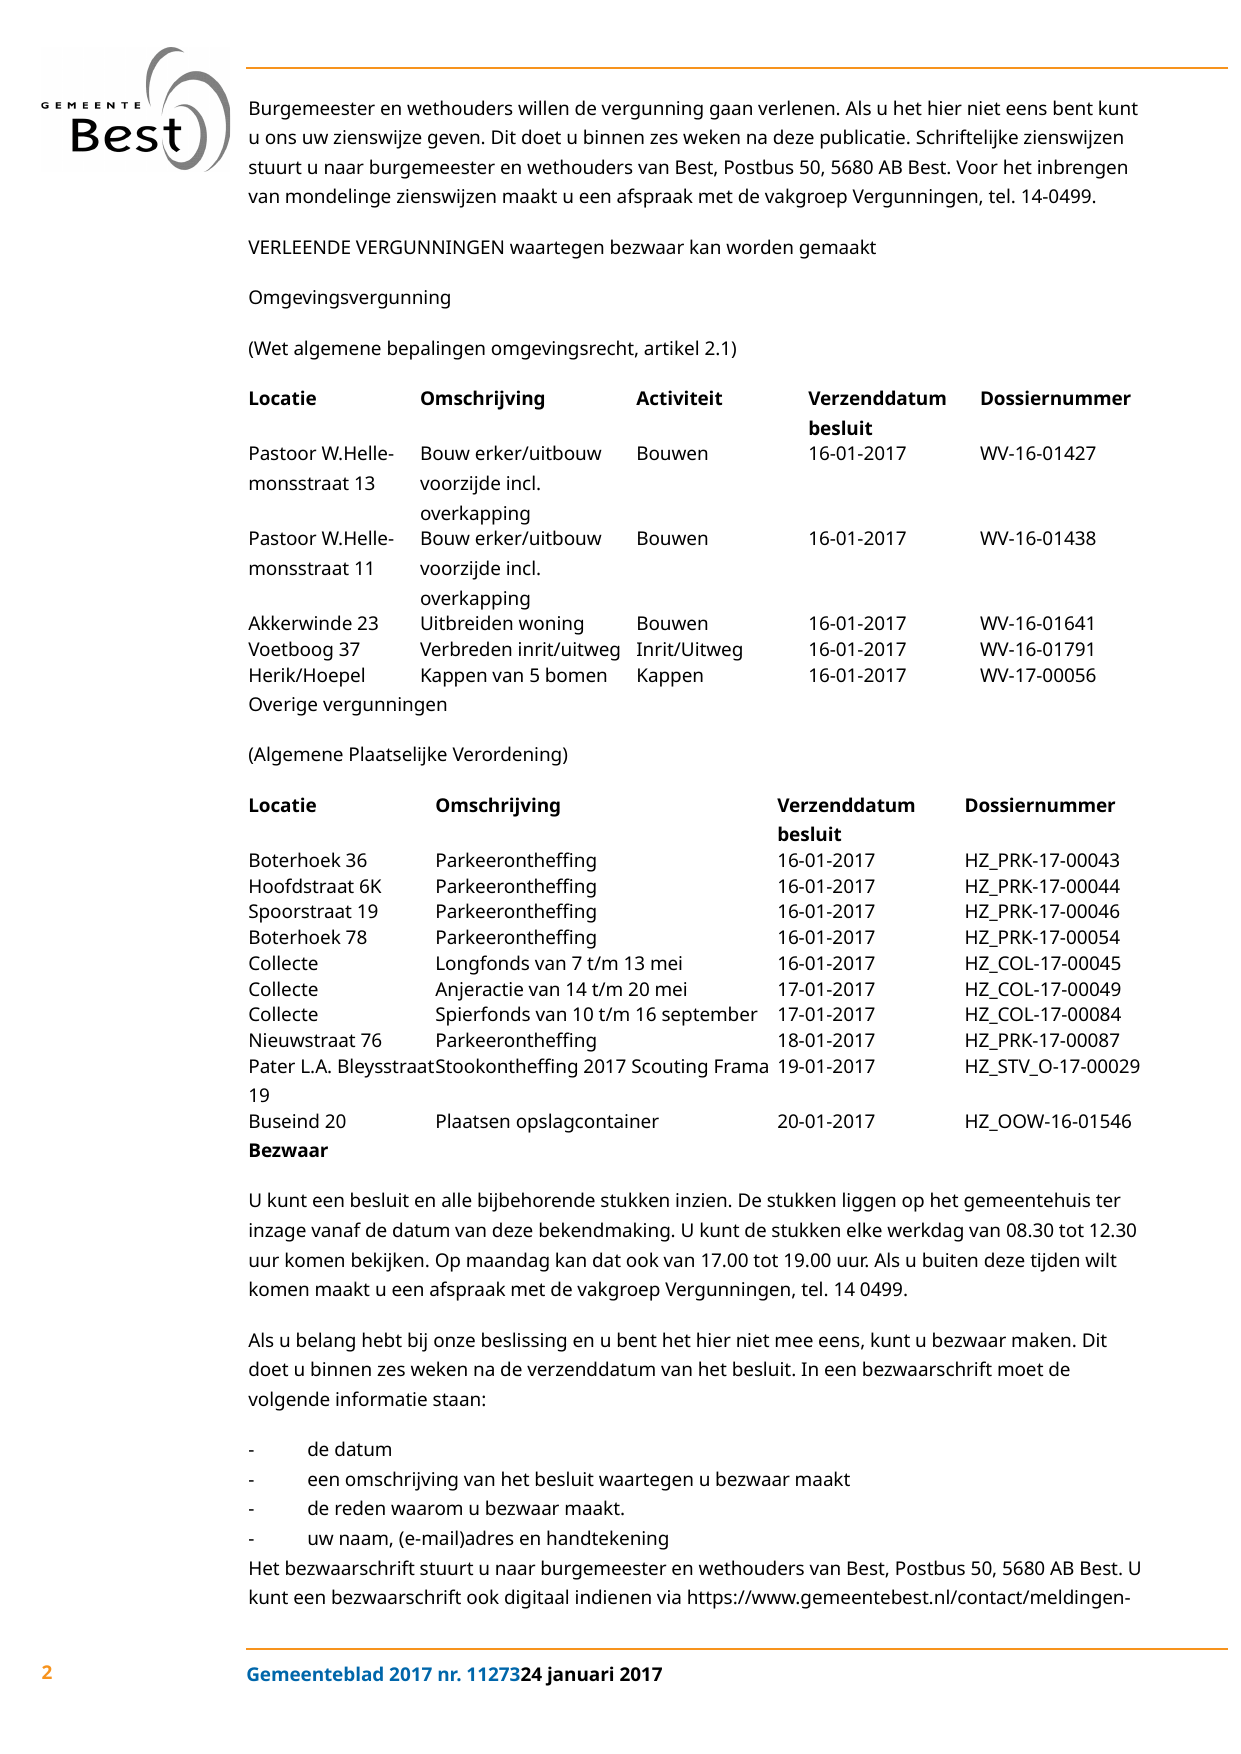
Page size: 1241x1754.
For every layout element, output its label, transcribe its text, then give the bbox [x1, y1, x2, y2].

table_cell HZ_COL-17-00084 [964, 1001, 1152, 1027]
table_cell HZ_COL-17-00049 [964, 976, 1152, 1001]
table_cell Buseind 20 [248, 1108, 435, 1134]
text U kunt een besluit en alle bijbehorende stukken inzien. De stukken liggen op het gemeentehuis ter inzage vanaf de datum van deze bekendmaking. U kunt de stukken elke werkdag van 08.30 tot 12.30 uur komen bekijken. Op maandag kan dat ook van 17.00 tot 19.00 uur. Als u buiten deze tijden wilt komen maakt u een afspraak met de vakgroep Vergunningen, tel. 14 0499. [248, 1188, 1152, 1302]
table_header Omschrijving [420, 385, 636, 441]
table_cell Uitbreiden woning [420, 610, 636, 636]
table_cell Spoorstraat 19 [248, 899, 435, 924]
table_header Locatie [248, 792, 435, 847]
table_cell Parkeerontheffing [435, 899, 777, 924]
table_cell 16-01-2017 [777, 924, 964, 950]
table_cell Verbreden inrit/uitweg [420, 636, 636, 662]
text Als u belang hebt bij onze beslissing en u bent het hier niet mee eens, kunt u bezwaar maken. Dit doet u binnen zes weken na de verzenddatum van het besluit. In een bezwaarschrift moet de volgende informatie staan: [248, 1327, 1152, 1412]
table_cell 20-01-2017 [777, 1108, 964, 1134]
table_cell HZ_COL-17-00045 [964, 950, 1152, 976]
table_cell HZ_PRK-17-00054 [964, 924, 1152, 950]
table_cell Kappen [636, 662, 808, 688]
table_cell 19-01-2017 [777, 1053, 964, 1108]
table_cell Pater L.A. Bleysstraat 19 [248, 1053, 435, 1108]
table_cell Plaatsen opslagcontainer [435, 1108, 777, 1134]
table_cell 16-01-2017 [777, 873, 964, 898]
table_cell 16-01-2017 [808, 610, 980, 636]
text Bezwaar [248, 1137, 1152, 1163]
table_header Dossiernummer [980, 385, 1152, 441]
table_cell WV-16-01438 [980, 526, 1152, 610]
table_cell HZ_PRK-17-00043 [964, 847, 1152, 873]
table_cell Anjeractie van 14 t/m 20 mei [435, 976, 777, 1001]
text VERLEENDE VERGUNNINGEN waartegen bezwaar kan worden gemaakt [248, 234, 1152, 260]
table_cell HZ_PRK-17-00044 [964, 873, 1152, 898]
table_cell Voetboog 37 [248, 636, 420, 662]
table_cell Bouw erker/uitbouw voorzijde incl. overkapping [420, 441, 636, 526]
table_header Locatie [248, 385, 420, 441]
text Omgevingsvergunning [248, 284, 1152, 310]
table_cell Hoofdstraat 6K [248, 873, 435, 898]
table_cell Parkeerontheffing [435, 873, 777, 898]
table_cell 16-01-2017 [808, 526, 980, 610]
table_cell HZ_STV_O-17-00029 [964, 1053, 1152, 1108]
table_cell Bouwen [636, 526, 808, 610]
table_cell Parkeerontheffing [435, 924, 777, 950]
table_cell Bouw erker/uitbouw voorzijde incl. overkapping [420, 526, 636, 610]
list een omschrijving van het besluit waartegen u bezwaar maakt [248, 1466, 1152, 1492]
table_cell 16-01-2017 [777, 899, 964, 924]
table_cell 17-01-2017 [777, 1001, 964, 1027]
table_cell Kappen van 5 bomen [420, 662, 636, 688]
table_cell WV-17-00056 [980, 662, 1152, 688]
table_cell Stookontheffing 2017 Scouting Frama [435, 1053, 777, 1108]
table_header Activiteit [636, 385, 808, 441]
table_cell HZ_OOW-16-01546 [964, 1108, 1152, 1134]
text (Algemene Plaatselijke Verordening) [248, 741, 1152, 767]
table_cell HZ_PRK-17-00046 [964, 899, 1152, 924]
table_header Dossiernummer [964, 792, 1152, 847]
table_header Verzenddatum besluit [777, 792, 964, 847]
table_cell Collecte [248, 1001, 435, 1027]
table_cell Boterhoek 78 [248, 924, 435, 950]
table_header Verzenddatum besluit [808, 385, 980, 441]
table_cell Pastoor W.Helle- monsstraat 13 [248, 441, 420, 526]
table_header Omschrijving [435, 792, 777, 847]
table_cell 16-01-2017 [777, 847, 964, 873]
table_cell Parkeerontheffing [435, 1027, 777, 1053]
table_cell Inrit/Uitweg [636, 636, 808, 662]
table_cell Bouwen [636, 441, 808, 526]
list uw naam, (e-mail)adres en handtekening [248, 1525, 1152, 1551]
text Overige vergunningen [248, 691, 1152, 717]
table_cell HZ_PRK-17-00087 [964, 1027, 1152, 1053]
table_cell 17-01-2017 [777, 976, 964, 1001]
table_cell Boterhoek 36 [248, 847, 435, 873]
text (Wet algemene bepalingen omgevingsrecht, artikel 2.1) [248, 335, 1152, 361]
table_cell Pastoor W.Helle- monsstraat 11 [248, 526, 420, 610]
table_cell 18-01-2017 [777, 1027, 964, 1053]
list de datum [248, 1436, 1152, 1462]
table_cell Collecte [248, 976, 435, 1001]
list de reden waarom u bezwaar maakt. [248, 1496, 1152, 1521]
table_cell Bouwen [636, 610, 808, 636]
picture [41, 47, 231, 172]
table_cell Spierfonds van 10 t/m 16 september [435, 1001, 777, 1027]
table_cell Akkerwinde 23 [248, 610, 420, 636]
table_cell Herik/Hoepel [248, 662, 420, 688]
table_cell Collecte [248, 950, 435, 976]
table_cell 16-01-2017 [808, 441, 980, 526]
table_cell 16-01-2017 [777, 950, 964, 976]
table_cell WV-16-01791 [980, 636, 1152, 662]
table_cell Longfonds van 7 t/m 13 mei [435, 950, 777, 976]
text Het bezwaarschrift stuurt u naar burgemeester en wethouders van Best, Postbus 50, 5680 AB Best. U kunt een bezwaarschrift ook digitaal indienen via https://www.gemeentebest.nl/contact/meldingen- [248, 1555, 1152, 1610]
table_cell WV-16-01641 [980, 610, 1152, 636]
table_cell 16-01-2017 [808, 636, 980, 662]
text Burgemeester en wethouders willen de vergunning gaan verlenen. Als u het hier niet eens bent kunt u ons uw zienswijze geven. Dit doet u binnen zes weken na deze publicatie. Schriftelijke zienswijzen stuurt u naar burgemeester en wethouders van Best, Postbus 50, 5680 AB Best. Voor het inbrengen van mondelinge zienswijzen maakt u een afspraak met de vakgroep Vergunningen, tel. 14-0499. [248, 95, 1152, 209]
table_cell WV-16-01427 [980, 441, 1152, 526]
table_cell 16-01-2017 [808, 662, 980, 688]
table_cell Parkeerontheffing [435, 847, 777, 873]
table_cell Nieuwstraat 76 [248, 1027, 435, 1053]
